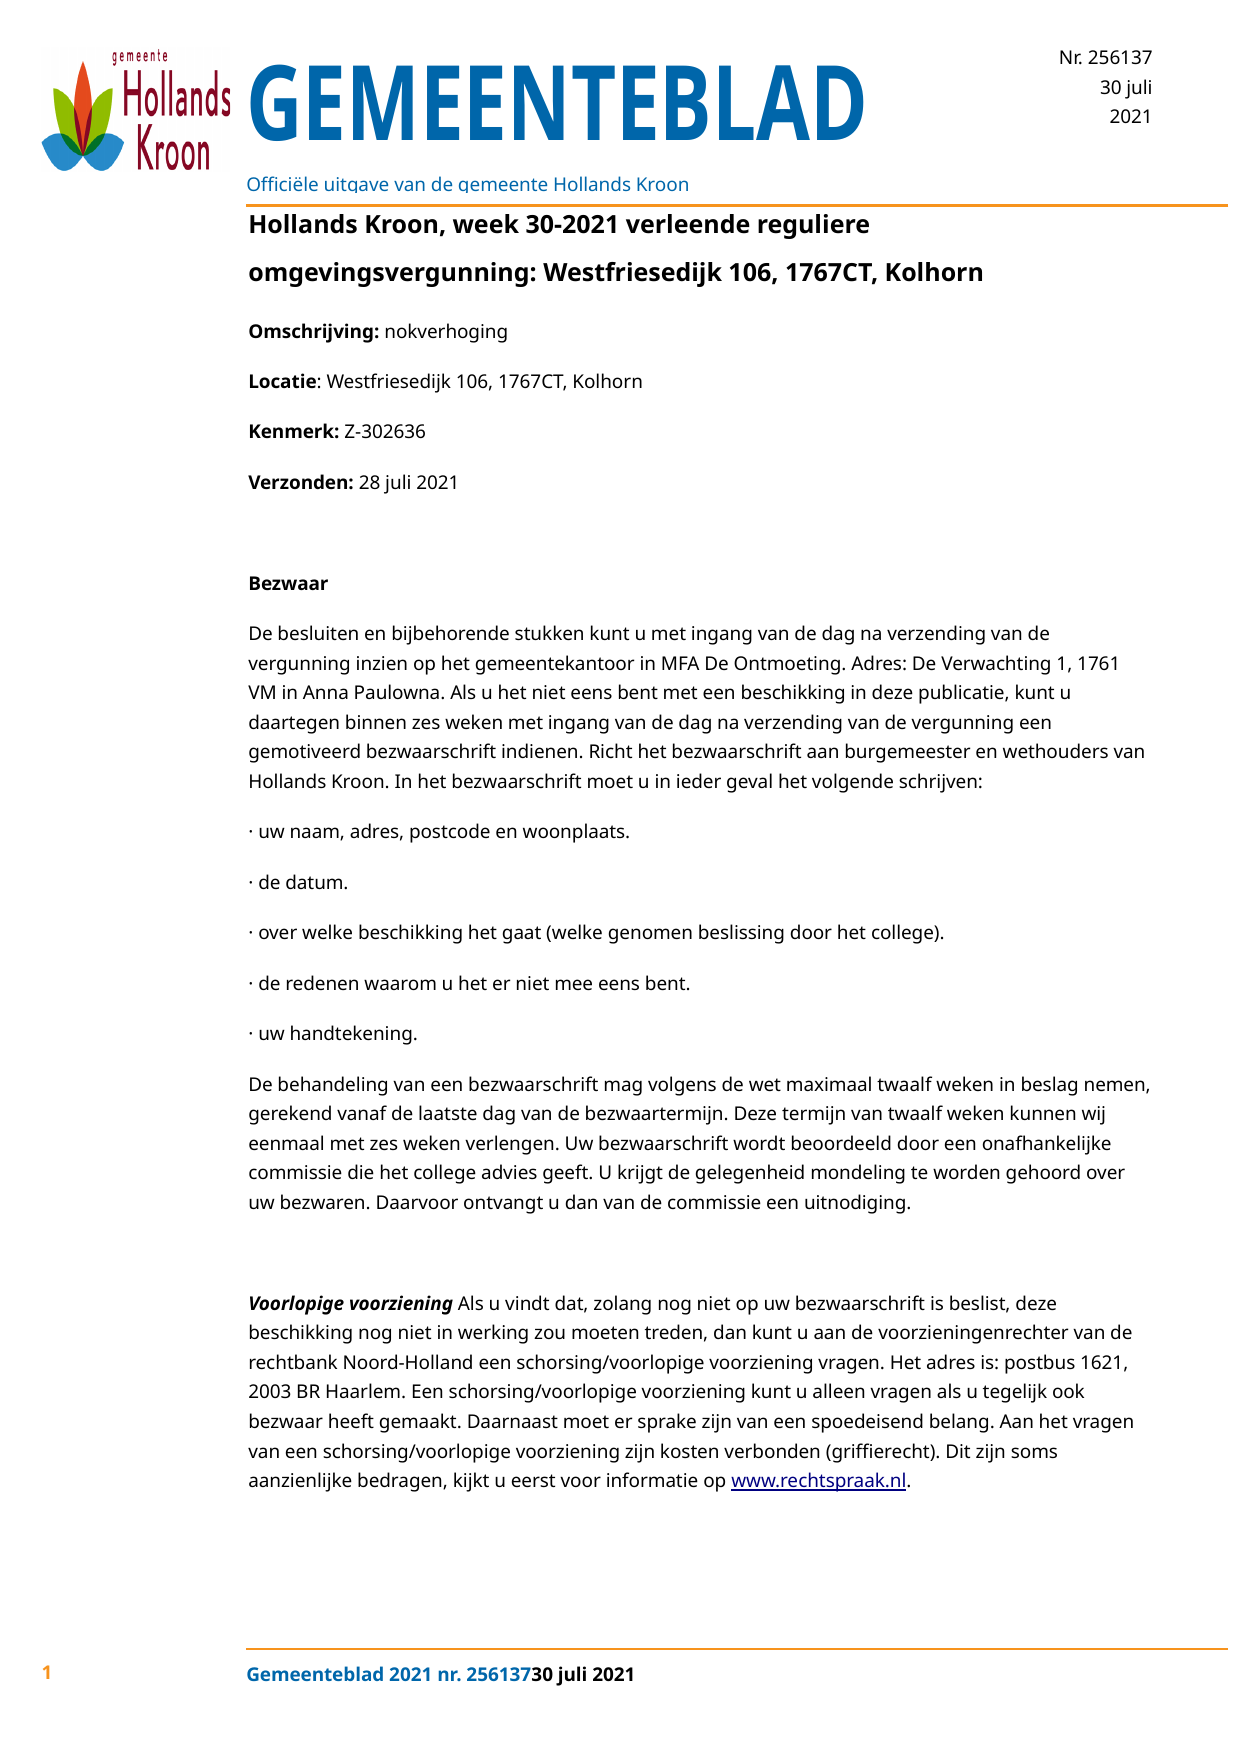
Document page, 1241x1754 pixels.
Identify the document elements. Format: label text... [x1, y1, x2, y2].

text De behandeling van een bezwaarschrift mag volgens de wet maximaal twaalf weken in beslag nemen, gerekend vanaf de laatste dag van de bezwaartermijn. Deze termijn van twaalf weken kunnen wij eenmaal met zes weken verlengen. Uw bezwaarschrift wordt beoordeeld door een onafhankelijke commissie die het college advies geeft. U krijgt de gelegenheid mondeling te worden gehoord over uw bezwaren. Daarvoor ontvangt u dan van de commissie een uitnodiging. [248, 1071, 1152, 1215]
text · uw handtekening. [248, 1020, 1152, 1046]
picture [41, 47, 231, 172]
text Bezwaar [248, 570, 1152, 596]
text Locatie: Westfriesedijk 106, 1767CT, Kolhorn [248, 368, 1152, 394]
text Omschrijving: nokverhoging [248, 318, 1152, 344]
text De besluiten en bijbehorende stukken kunt u met ingang van de dag na verzending van de vergunning inzien op het gemeentekantoor in MFA De Ontmoeting. Adres: De Verwachting 1, 1761 VM in Anna Paulowna. Als u het niet eens bent met een beschikking in deze publicatie, kunt u daartegen binnen zes weken met ingang van de dag na verzending van de vergunning een gemotiveerd bezwaarschrift indienen. Richt het bezwaarschrift aan burgemeester en wethouders van Hollands Kroon. In het bezwaarschrift moet u in ieder geval het volgende schrijven: [248, 620, 1152, 794]
text · uw naam, adres, postcode en woonplaats. [248, 819, 1152, 844]
text Verzonden: 28 juli 2021 [248, 469, 1152, 495]
text · de redenen waarom u het er niet mee eens bent. [248, 970, 1152, 996]
text Hollands Kroon, week 30-2021 verleende reguliere omgevingsvergunning: Westfriesedijk 106, 1767CT, Kolhorn [248, 207, 1152, 288]
text Kenmerk: Z-302636 [248, 419, 1152, 444]
text · over welke beschikking het gaat (welke genomen beslissing door het college). [248, 919, 1152, 945]
text · de datum. [248, 869, 1152, 895]
text Voorlopige voorziening Als u vindt dat, zolang nog niet op uw bezwaarschrift is beslist, deze beschikking nog niet in werking zou moeten treden, dan kunt u aan de voorzieningenrechter van de rechtbank Noord-Holland een schorsing/voorlopige voorziening vragen. Het adres is: postbus 1621, 2003 BR Haarlem. Een schorsing/voorlopige voorziening kunt u alleen vragen als u tegelijk ook bezwaar heeft gemaakt. Daarnaast moet er sprake zijn van een spoedeisend belang. Aan het vragen van een schorsing/voorlopige voorziening zijn kosten verbonden (griffierecht). Dit zijn soms aanzienlijke bedragen, kijkt u eerst voor informatie op www.rechtspraak.nl. [248, 1290, 1152, 1493]
